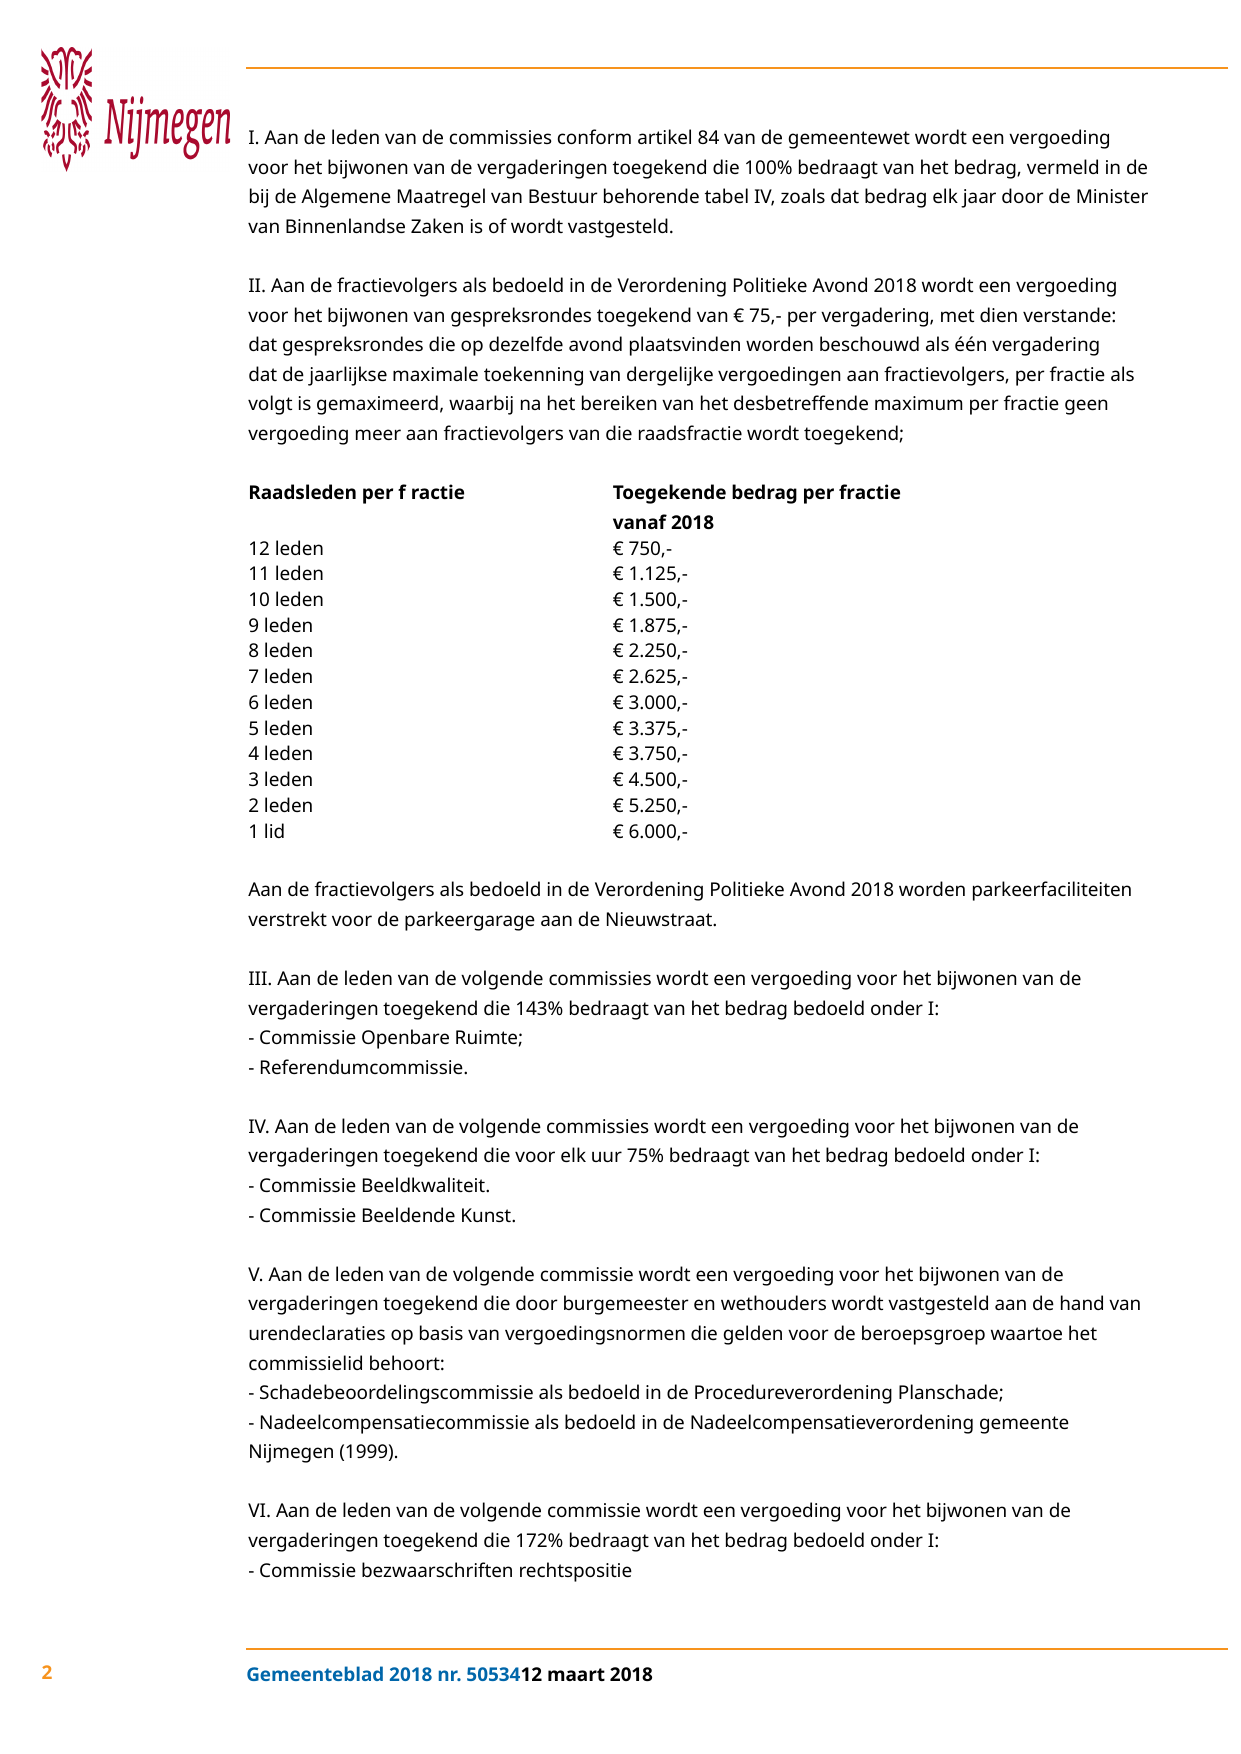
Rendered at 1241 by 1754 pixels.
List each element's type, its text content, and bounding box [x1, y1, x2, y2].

table_cell 9 leden [248, 612, 613, 638]
table_cell 1 lid [248, 818, 613, 843]
table_cell 4 leden [248, 741, 613, 766]
table_cell 12 leden [248, 535, 613, 561]
text - Commissie Beeldende Kunst. [248, 1202, 1152, 1227]
text - Commissie bezwaarschriften rechtspositie [248, 1557, 1152, 1582]
text - Referendumcommissie. [248, 1054, 1152, 1079]
table_cell 3 leden [248, 766, 613, 792]
table_cell € 4.500,- [613, 766, 1152, 792]
table_cell € 750,- [613, 535, 1152, 561]
table_header Toegekende bedrag per fractie vanaf 2018 [613, 480, 1152, 535]
table_cell 6 leden [248, 689, 613, 715]
text I. Aan de leden van de commissies conform artikel 84 van de gemeentewet wordt een vergoeding voor het bijwonen van de vergaderingen toegekend die 100% bedraagt van het bedrag, vermeld in de bij de Algemene Maatregel van Bestuur behorende tabel IV, zoals dat bedrag elk jaar door de Minister van Binnenlandse Zaken is of wordt vastgesteld. [248, 124, 1152, 239]
table_header Raadsleden per f ractie [248, 480, 613, 535]
table_cell € 1.875,- [613, 612, 1152, 638]
table_cell 2 leden [248, 792, 613, 818]
table_cell € 3.000,- [613, 689, 1152, 715]
text - Commissie Beeldkwaliteit. [248, 1172, 1152, 1198]
table_cell € 3.750,- [613, 741, 1152, 766]
table_cell € 2.250,- [613, 638, 1152, 663]
picture [41, 47, 231, 172]
text dat gespreksrondes die op dezelfde avond plaatsvinden worden beschouwd als één vergadering [248, 331, 1152, 357]
text V. Aan de leden van de volgende commissie wordt een vergoeding voor het bijwonen van de vergaderingen toegekend die door burgemeester en wethouders wordt vastgesteld aan de hand van urendeclaraties op basis van vergoedingsnormen die gelden voor de beroepsgroep waartoe het commissielid behoort: [248, 1261, 1152, 1375]
table_cell € 5.250,- [613, 792, 1152, 818]
text III. Aan de leden van de volgende commissies wordt een vergoeding voor het bijwonen van de vergaderingen toegekend die 143% bedraagt van het bedrag bedoeld onder I: [248, 965, 1152, 1020]
table_cell € 1.125,- [613, 561, 1152, 586]
table_cell 7 leden [248, 664, 613, 689]
table_cell € 6.000,- [613, 818, 1152, 843]
text Aan de fractievolgers als bedoeld in de Verordening Politieke Avond 2018 worden parkeerfaciliteiten verstrekt voor de parkeergarage aan de Nieuwstraat. [248, 876, 1152, 932]
table_cell 5 leden [248, 715, 613, 741]
text - Nadeelcompensatiecommissie als bedoeld in de Nadeelcompensatieverordening gemeente Nijmegen (1999). [248, 1409, 1152, 1464]
table_cell € 1.500,- [613, 586, 1152, 612]
text - Commissie Openbare Ruimte; [248, 1024, 1152, 1050]
table_cell € 3.375,- [613, 715, 1152, 741]
table_cell 10 leden [248, 586, 613, 612]
text II. Aan de fractievolgers als bedoeld in de Verordening Politieke Avond 2018 wordt een vergoeding voor het bijwonen van gespreksrondes toegekend van € 75,- per vergadering, met dien verstande: [248, 272, 1152, 328]
table_cell 11 leden [248, 561, 613, 586]
text IV. Aan de leden van de volgende commissies wordt een vergoeding voor het bijwonen van de vergaderingen toegekend die voor elk uur 75% bedraagt van het bedrag bedoeld onder I: [248, 1113, 1152, 1168]
table_cell € 2.625,- [613, 664, 1152, 689]
text VI. Aan de leden van de volgende commissie wordt een vergoeding voor het bijwonen van de vergaderingen toegekend die 172% bedraagt van het bedrag bedoeld onder I: [248, 1498, 1152, 1553]
text dat de jaarlijkse maximale toekenning van dergelijke vergoedingen aan fractievolgers, per fractie als volgt is gemaximeerd, waarbij na het bereiken van het desbetreffende maximum per fractie geen vergoeding meer aan fractievolgers van die raadsfractie wordt toegekend; [248, 361, 1152, 446]
table_cell 8 leden [248, 638, 613, 663]
text - Schadebeoordelingscommissie als bedoeld in de Procedureverordening Planschade; [248, 1379, 1152, 1405]
